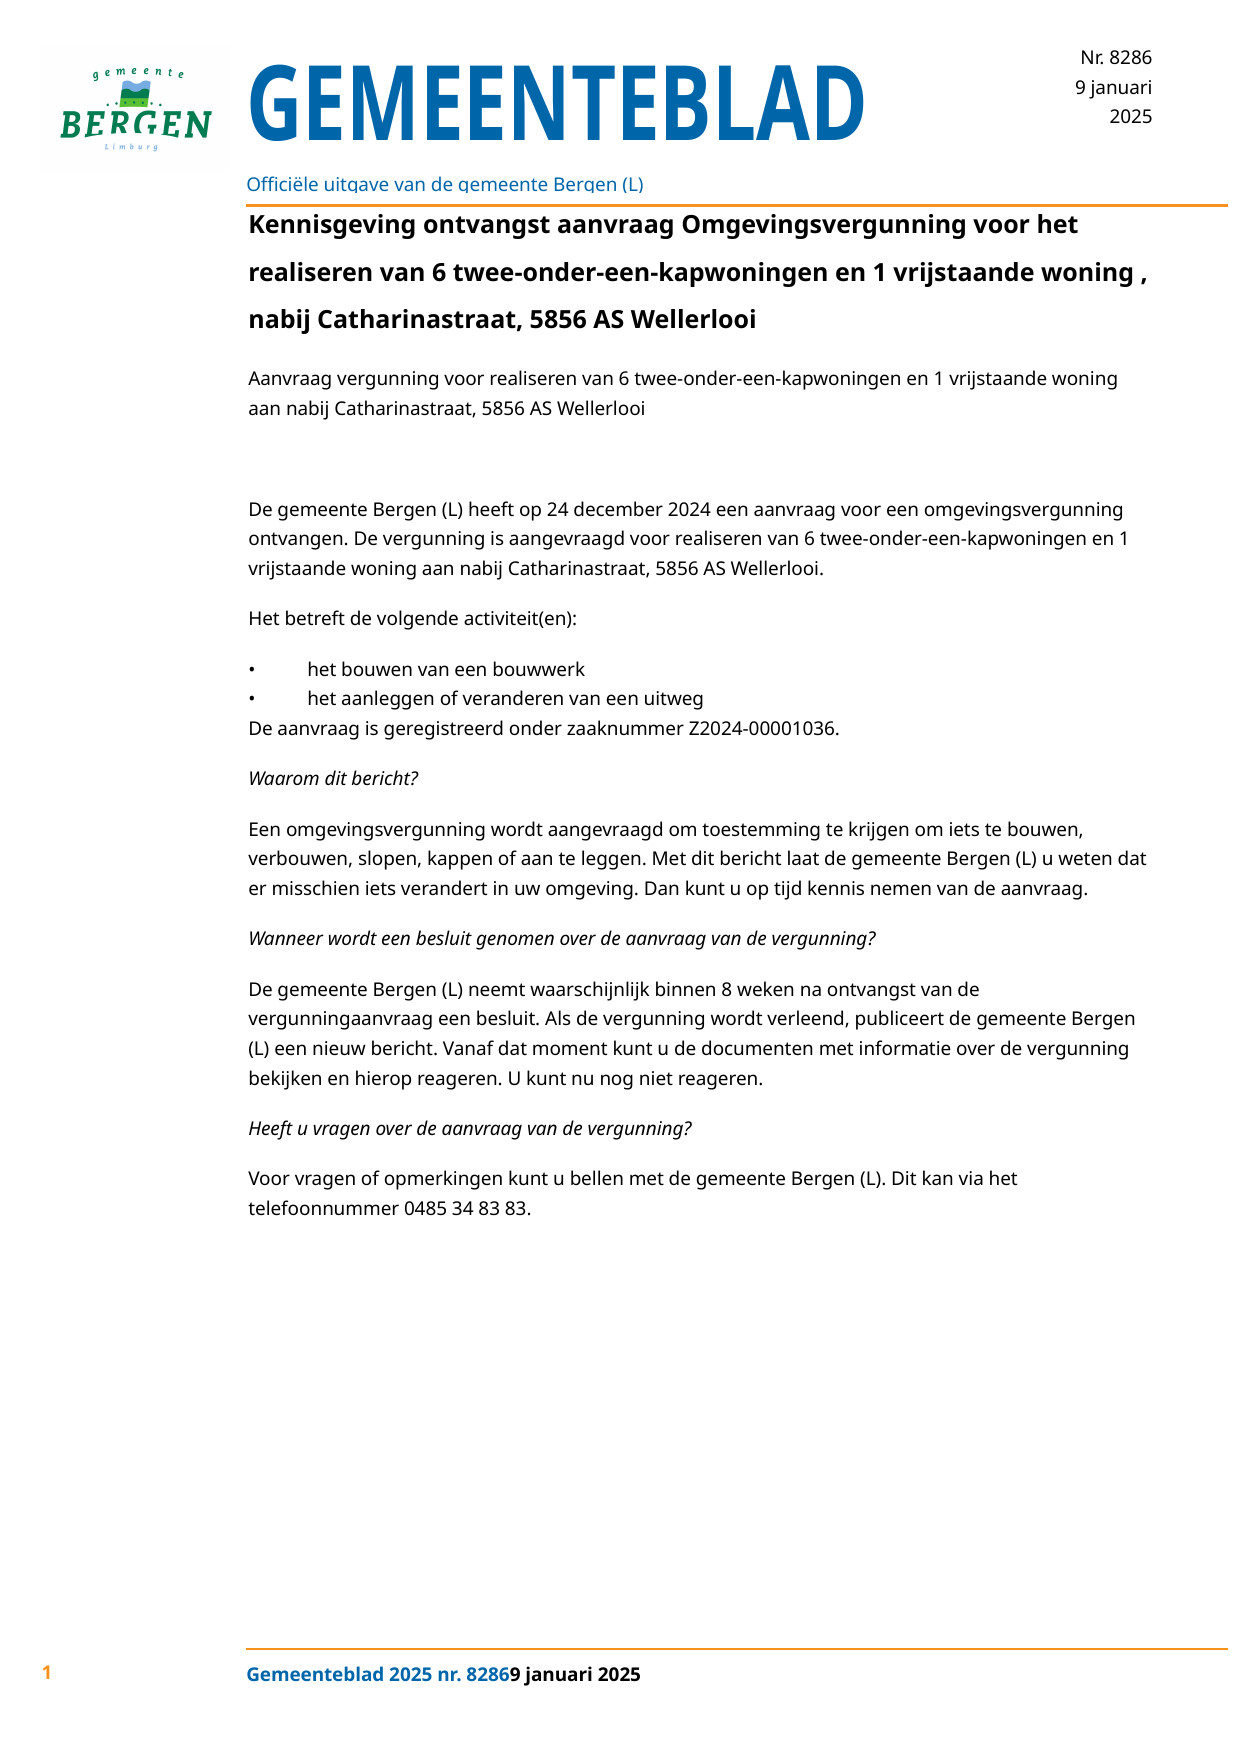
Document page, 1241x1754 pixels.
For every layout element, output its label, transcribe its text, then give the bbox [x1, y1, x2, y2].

text Kennisgeving ontvangst aanvraag Omgevingsvergunning voor het realiseren van 6 twee-onder-een-kapwoningen en 1 vrijstaande woning , nabij Catharinastraat, 5856 AS Wellerlooi [248, 207, 1152, 336]
text Aanvraag vergunning voor realiseren van 6 twee-onder-een-kapwoningen en 1 vrijstaande woning aan nabij Catharinastraat, 5856 AS Wellerlooi [248, 366, 1152, 421]
text De gemeente Bergen (L) neemt waarschijnlijk binnen 8 weken na ontvangst van de vergunningaanvraag een besluit. Als de vergunning wordt verleend, publiceert de gemeente Bergen (L) een nieuw bericht. Vanaf dat moment kunt u de documenten met informatie over de vergunning bekijken en hierop reageren. U kunt nu nog niet reageren. [248, 976, 1152, 1090]
text De aanvraag is geregistreerd onder zaaknummer Z2024-00001036. [248, 715, 1152, 741]
text De gemeente Bergen (L) heeft op 24 december 2024 een aanvraag voor een omgevingsvergunning ontvangen. De vergunning is aangevraagd voor realiseren van 6 twee-onder-een-kapwoningen en 1 vrijstaande woning aan nabij Catharinastraat, 5856 AS Wellerlooi. [248, 496, 1152, 581]
picture [41, 47, 231, 172]
list het aanleggen of veranderen van een uitweg [248, 686, 1152, 711]
text Waarom dit bericht? [248, 766, 1152, 791]
text Voor vragen of opmerkingen kunt u bellen met de gemeente Bergen (L). Dit kan via het telefoonnummer 0485 34 83 83. [248, 1166, 1152, 1221]
text Het betreft de volgende activiteit(en): [248, 606, 1152, 631]
text Wanneer wordt een besluit genomen over de aanvraag van de vergunning? [248, 926, 1152, 951]
text Een omgevingsvergunning wordt aangevraagd om toestemming te krijgen om iets te bouwen, verbouwen, slopen, kappen of aan te leggen. Met dit bericht laat de gemeente Bergen (L) u weten dat er misschien iets verandert in uw omgeving. Dan kunt u op tijd kennis nemen van de aanvraag. [248, 816, 1152, 901]
text Heeft u vragen over de aanvraag van de vergunning? [248, 1115, 1152, 1141]
list het bouwen van een bouwwerk [248, 656, 1152, 682]
